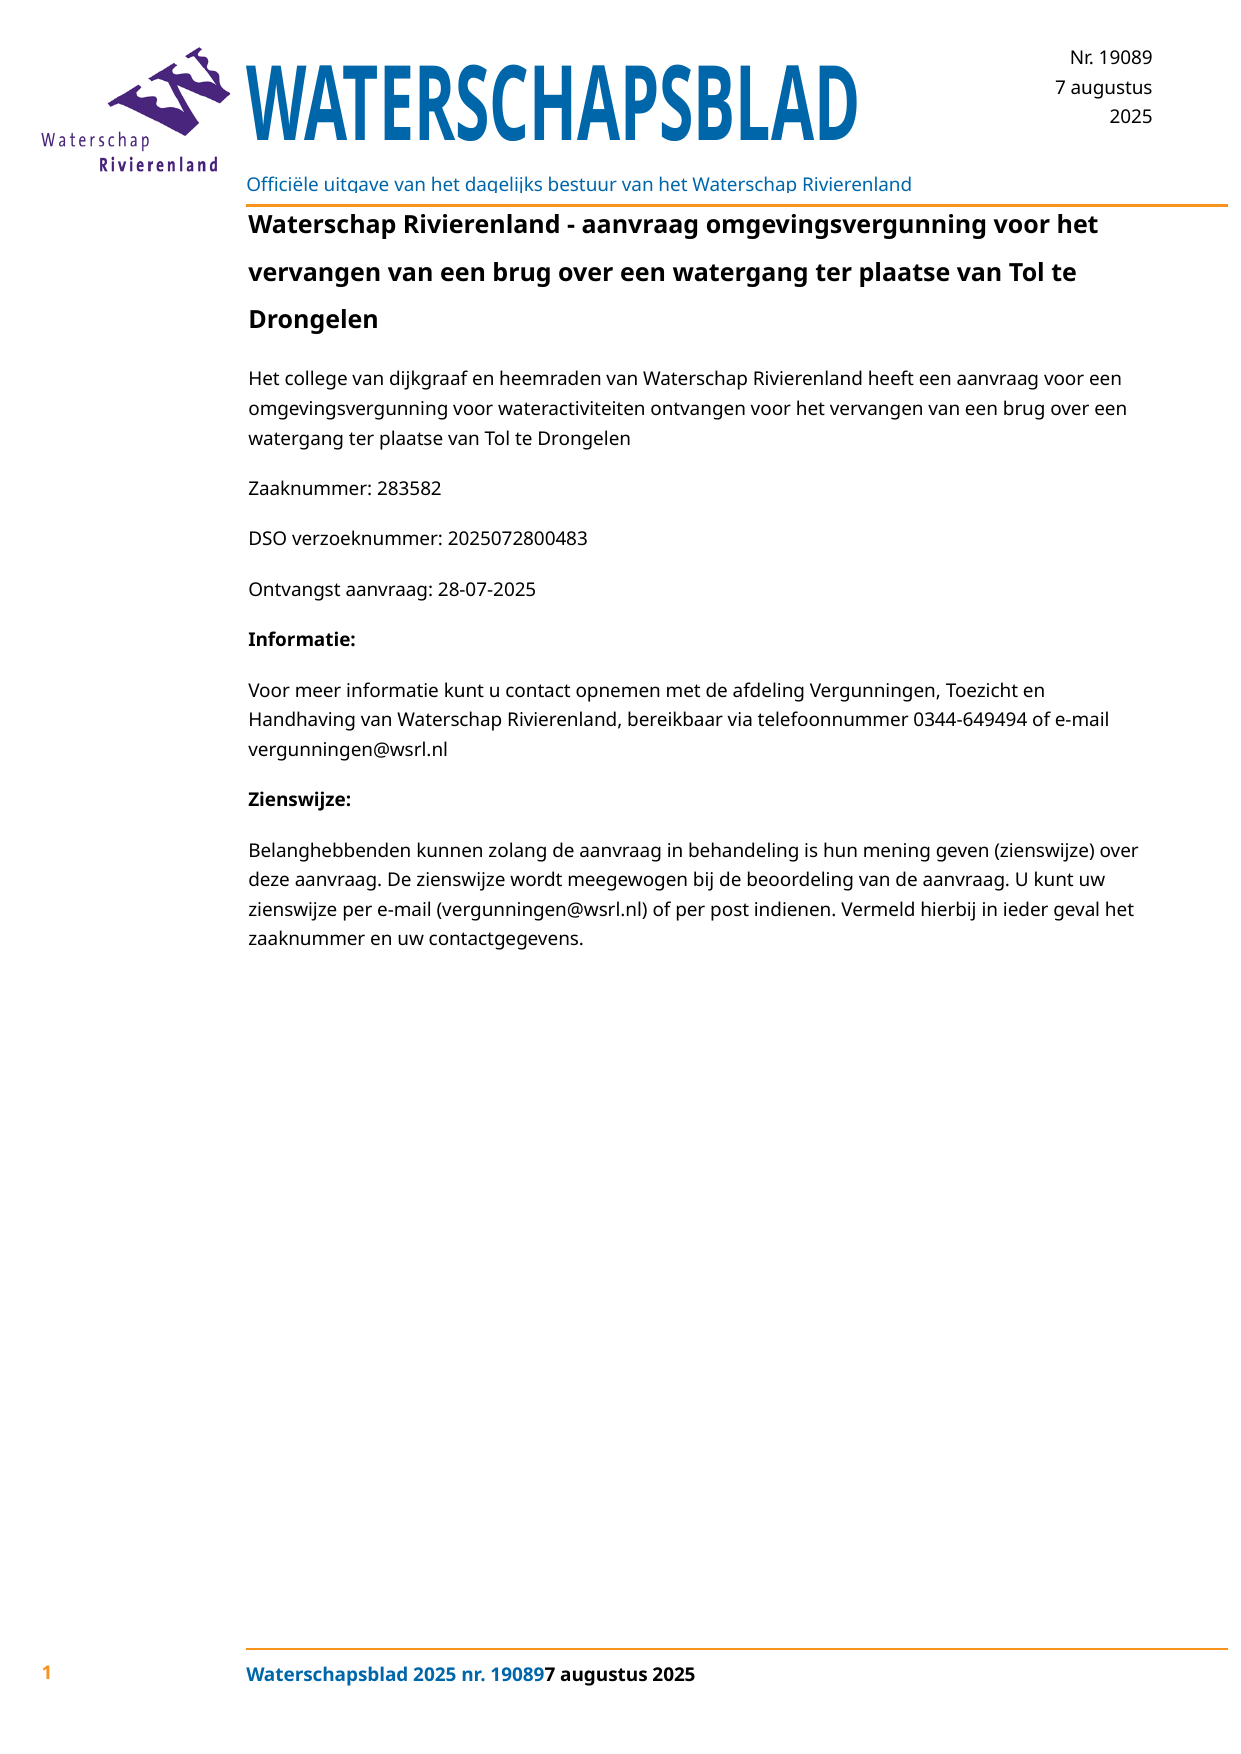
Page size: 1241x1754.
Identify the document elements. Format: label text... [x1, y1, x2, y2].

text Belanghebbenden kunnen zolang de aanvraag in behandeling is hun mening geven (zienswijze) over deze aanvraag. De zienswijze wordt meegewogen bij de beoordeling van de aanvraag. U kunt uw zienswijze per e-mail (vergunningen@wsrl.nl) of per post indienen. Vermeld hierbij in ieder geval het zaaknummer en uw contactgegevens. [248, 837, 1152, 951]
text DSO verzoeknummer: 2025072800483 [248, 526, 1152, 551]
text Voor meer informatie kunt u contact opnemen met de afdeling Vergunningen, Toezicht en Handhaving van Waterschap Rivierenland, bereikbaar via telefoonnummer 0344-649494 of e-mail vergunningen@wsrl.nl [248, 677, 1152, 762]
picture [41, 47, 231, 172]
text Zaaknummer: 283582 [248, 475, 1152, 501]
text Ontvangst aanvraag: 28-07-2025 [248, 576, 1152, 602]
text Waterschap Rivierenland - aanvraag omgevingsvergunning voor het vervangen van een brug over een watergang ter plaatse van Tol te Drongelen [248, 207, 1152, 336]
text Informatie: [248, 626, 1152, 652]
text Het college van dijkgraaf en heemraden van Waterschap Rivierenland heeft een aanvraag voor een omgevingsvergunning voor wateractiviteiten ontvangen voor het vervangen van een brug over een watergang ter plaatse van Tol te Drongelen [248, 366, 1152, 450]
text Zienswijze: [248, 786, 1152, 812]
